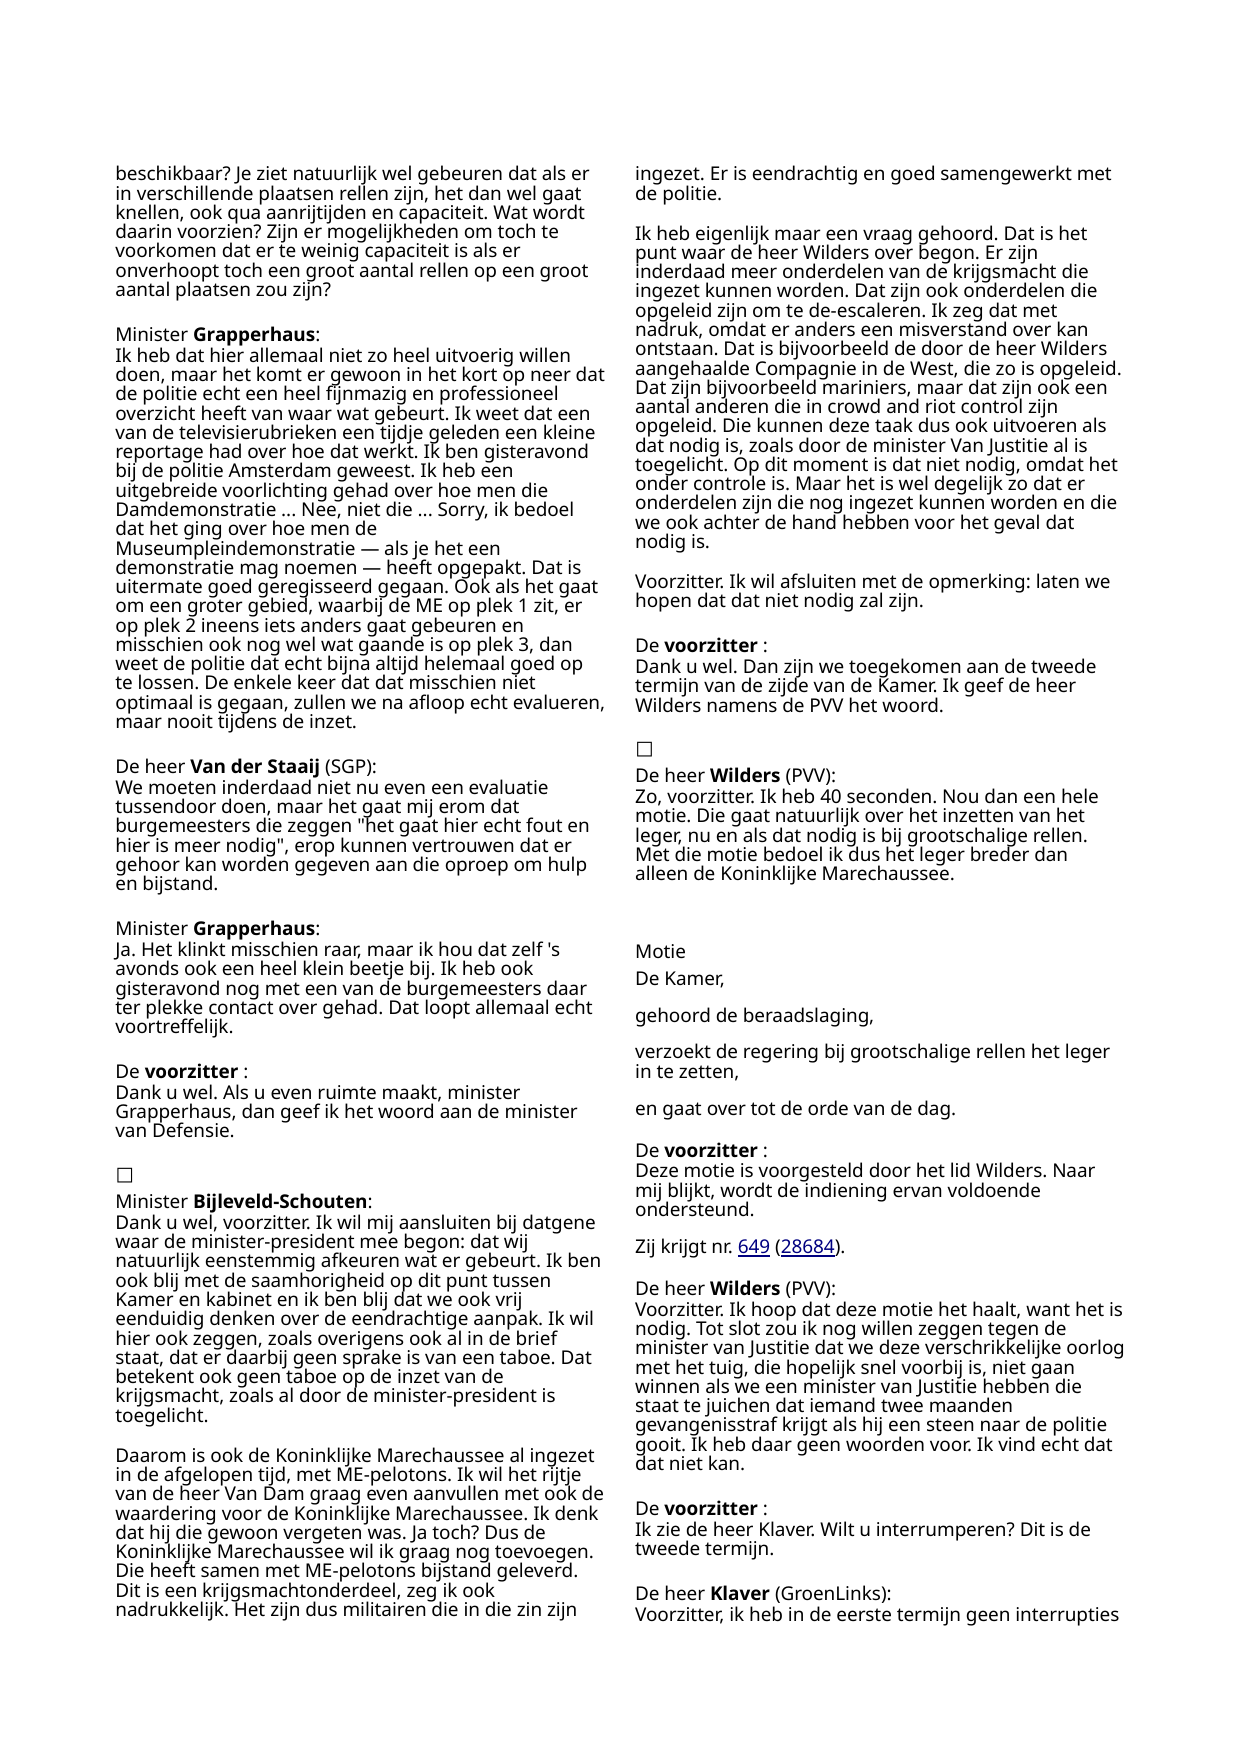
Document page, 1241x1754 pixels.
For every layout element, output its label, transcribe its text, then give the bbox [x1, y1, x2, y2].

text ⬜ [635, 737, 1125, 762]
text Minister Bijleveld-Schouten: [115, 1188, 605, 1214]
text De voorzitter : [635, 1495, 1125, 1521]
text Daarom is ook de Koninklijke Marechaussee al ingezet in de afgelopen tijd, met ME-pelotons. Ik wil het rijtje van de heer Van Dam graag even aanvullen met ook de waardering voor de Koninklijke Marechaussee. Ik denk dat hij die gewoon vergeten was. Ja toch? Dus de Koninklijke Marechaussee wil ik graag nog toevoegen. Die heeft samen met ME-pelotons bijstand geleverd. Dit is een krijgsmachtonderdeel, zeg ik ook nadrukkelijk. Het zijn dus militairen die in die zin zijn [115, 1447, 605, 1620]
text Voorzitter, ik heb in de eerste termijn geen interrupties [635, 1606, 1125, 1625]
text Voorzitter. Ik wil afsluiten met de opmerking: laten we hopen dat dat niet nodig zal zijn. [635, 573, 1125, 611]
text ⬜ [115, 1162, 605, 1188]
text We moeten inderdaad niet nu even een evaluatie tussendoor doen, maar het gaat mij erom dat burgemeesters die zeggen "het gaat hier echt fout en hier is meer nodig", erop kunnen vertrouwen dat er gehoor kan worden gegeven aan die oproep om hulp en bijstand. [115, 779, 605, 894]
text Ik heb dat hier allemaal niet zo heel uitvoerig willen doen, maar het komt er gewoon in het kort op neer dat de politie echt een heel fijnmazig en professioneel overzicht heeft van waar wat gebeurt. Ik weet dat een van de televisierubrieken een tijdje geleden een kleine reportage had over hoe dat werkt. Ik ben gisteravond bij de politie Amsterdam geweest. Ik heb een uitgebreide voorlichting gehad over hoe men die Damdemonstratie ... Nee, niet die ... Sorry, ik bedoel dat het ging over hoe men de Museumpleindemonstratie — als je het een demonstratie mag noemen — heeft opgepakt. Dat is uitermate goed geregisseerd gegaan. Ook als het gaat om een groter gebied, waarbij de ME op plek 1 zit, er op plek 2 ineens iets anders gaat gebeuren en misschien ook nog wel wat gaande is op plek 3, dan weet de politie dat echt bijna altijd helemaal goed op te lossen. De enkele keer dat dat misschien niet optimaal is gegaan, zullen we na afloop echt evalueren, maar nooit tijdens de inzet. [115, 347, 605, 732]
text Ik heb eigenlijk maar een vraag gehoord. Dat is het punt waar de heer Wilders over begon. Er zijn inderdaad meer onderdelen van de krijgsmacht die ingezet kunnen worden. Dat zijn ook onderdelen die opgeleid zijn om te de-escaleren. Ik zeg dat met nadruk, omdat er anders een misverstand over kan ontstaan. Dat is bijvoorbeeld de door de heer Wilders aangehaalde Compagnie in de West, die zo is opgeleid. Dat zijn bijvoorbeeld mariniers, maar dat zijn ook een aantal anderen die in crowd and riot control zijn opgeleid. Die kunnen deze taak dus ook uitvoeren als dat nodig is, zoals door de minister Van Justitie al is toegelicht. Op dit moment is dat niet nodig, omdat het onder controle is. Maar het is wel degelijk zo dat er onderdelen zijn die nog ingezet kunnen worden en die we ook achter de hand hebben voor het geval dat nodig is. [635, 224, 1125, 552]
text De heer Van der Staaij (SGP): [115, 753, 605, 779]
text Voorzitter. Ik hoop dat deze motie het haalt, want het is nodig. Tot slot zou ik nog willen zeggen tegen de minister van Justitie dat we deze verschrikkelijke oorlog met het tuig, die hopelijk snel voorbij is, niet gaan winnen als we een minister van Justitie hebben die staat te juichen dat iemand twee maanden gevangenisstraf krijgt als hij een steen naar de politie gooit. Ik heb daar geen woorden voor. Ik vind echt dat dat niet kan. [635, 1301, 1125, 1474]
text Ik zie de heer Klaver. Wilt u interrumperen? Dit is de tweede termijn. [635, 1521, 1125, 1559]
text en gaat over tot de orde van de dag. [635, 1100, 1125, 1119]
text Dank u wel, voorzitter. Ik wil mij aansluiten bij datgene waar de minister-president mee begon: dat wij natuurlijk eenstemmig afkeuren wat er gebeurt. Ik ben ook blij met de saamhorigheid op dit punt tussen Kamer en kabinet en ik ben blij dat we ook vrij eenduidig denken over de eendrachtige aanpak. Ik wil hier ook zeggen, zoals overigens ook al in de brief staat, dat er daarbij geen sprake is van een taboe. Dat betekent ook geen taboe op de inzet van de krijgsmacht, zoals al door de minister-president is toegelicht. [115, 1214, 605, 1426]
text Zij krijgt nr. 649 (28684). [635, 1238, 1125, 1257]
text Deze motie is voorgesteld door het lid Wilders. Naar mij blijkt, wordt de indiening ervan voldoende ondersteund. [635, 1162, 1125, 1220]
text Dank u wel. Als u even ruimte maakt, minister Grapperhaus, dan geef ik het woord aan de minister van Defensie. [115, 1084, 605, 1142]
text Minister Grapperhaus: [115, 321, 605, 347]
text Motie [635, 938, 1125, 964]
text De voorzitter : [115, 1058, 605, 1084]
text De Kamer, [635, 969, 1125, 989]
text ingezet. Er is eendrachtig en goed samengewerkt met de politie. [635, 165, 1125, 204]
text Ja. Het klinkt misschien raar, maar ik hou dat zelf 's avonds ook een heel klein beetje bij. Ik heb ook gisteravond nog met een van de burgemeesters daar ter plekke contact over gehad. Dat loopt allemaal echt voortreffelijk. [115, 941, 605, 1037]
text Zo, voorzitter. Ik heb 40 seconden. Nou dan een hele motie. Die gaat natuurlijk over het inzetten van het leger, nu en als dat nodig is bij grootschalige rellen. Met die motie bedoel ik dus het leger breder dan alleen de Koninklijke Marechaussee. [635, 788, 1125, 884]
text beschikbaar? Je ziet natuurlijk wel gebeuren dat als er in verschillende plaatsen rellen zijn, het dan wel gaat knellen, ook qua aanrijtijden en capaciteit. Wat wordt daarin voorzien? Zijn er mogelijkheden om toch te voorkomen dat er te weinig capaciteit is als er onverhoopt toch een groot aantal rellen op een groot aantal plaatsen zou zijn? [115, 165, 605, 300]
text Dank u wel. Dan zijn we toegekomen aan de tweede termijn van de zijde van de Kamer. Ik geef de heer Wilders namens de PVV het woord. [635, 658, 1125, 716]
text De voorzitter : [635, 1137, 1125, 1162]
text De heer Wilders (PVV): [635, 1275, 1125, 1301]
text Minister Grapperhaus: [115, 915, 605, 941]
text verzoekt de regering bij grootschalige rellen het leger in te zetten, [635, 1043, 1125, 1082]
text De voorzitter : [635, 632, 1125, 658]
text gehoord de beraadslaging, [635, 1007, 1125, 1026]
text De heer Klaver (GroenLinks): [635, 1580, 1125, 1606]
text De heer Wilders (PVV): [635, 762, 1125, 788]
